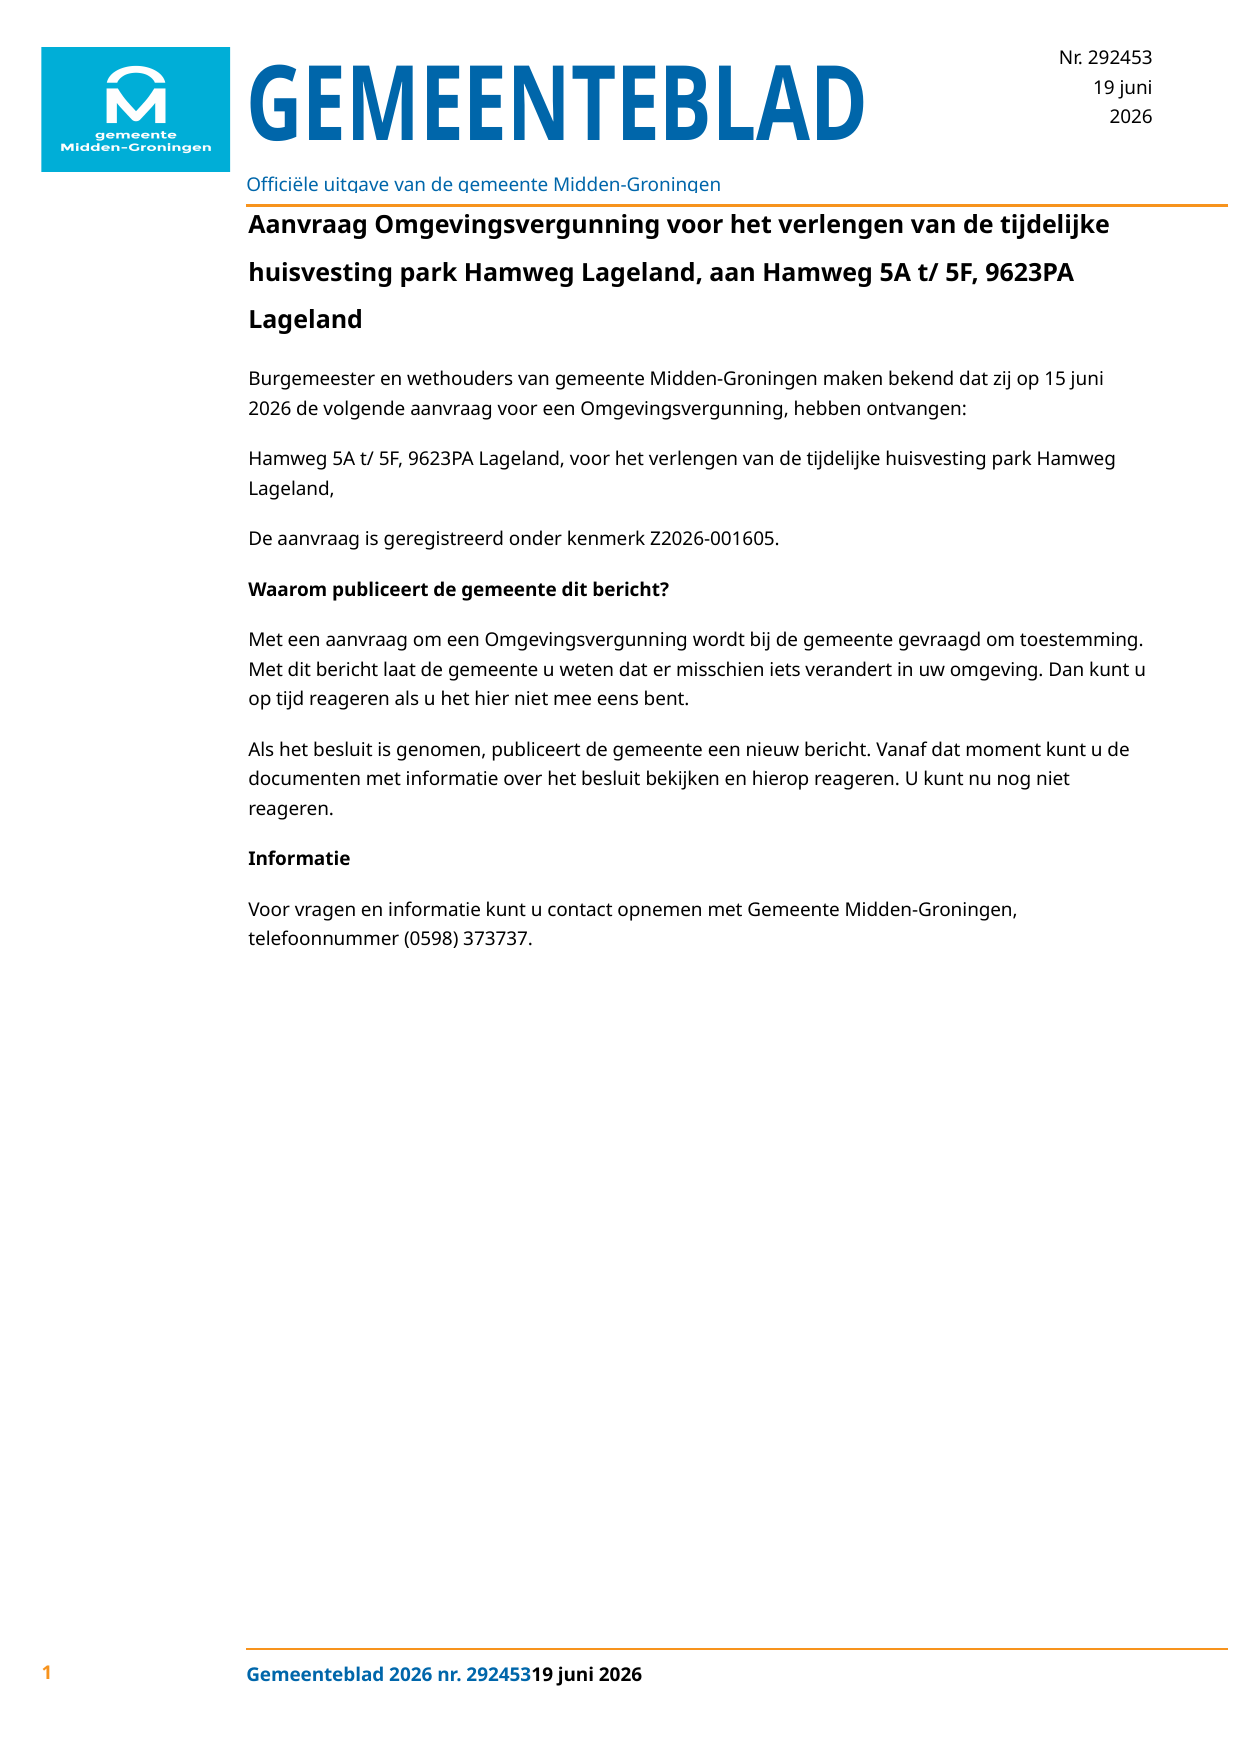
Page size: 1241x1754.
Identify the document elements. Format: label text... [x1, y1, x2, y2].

text Waarom publiceert de gemeente dit bericht? [248, 576, 1152, 602]
text Informatie [248, 846, 1152, 871]
text Voor vragen en informatie kunt u contact opnemen met Gemeente Midden-Groningen, telefoonnummer (0598) 373737. [248, 896, 1152, 951]
text Als het besluit is genomen, publiceert de gemeente een nieuw bericht. Vanaf dat moment kunt u de documenten met informatie over het besluit bekijken en hierop reageren. U kunt nu nog niet reageren. [248, 736, 1152, 821]
text Burgemeester en wethouders van gemeente Midden-Groningen maken bekend dat zij op 15 juni 2026 de volgende aanvraag voor een Omgevingsvergunning, hebben ontvangen: [248, 366, 1152, 421]
text Hamweg 5A t/ 5F, 9623PA Lageland, voor het verlengen van de tijdelijke huisvesting park Hamweg Lageland, [248, 446, 1152, 501]
text Met een aanvraag om een Omgevingsvergunning wordt bij de gemeente gevraagd om toestemming. Met dit bericht laat de gemeente u weten dat er misschien iets verandert in uw omgeving. Dan kunt u op tijd reageren als u het hier niet mee eens bent. [248, 626, 1152, 711]
text Aanvraag Omgevingsvergunning voor het verlengen van de tijdelijke huisvesting park Hamweg Lageland, aan Hamweg 5A t/ 5F, 9623PA Lageland [248, 207, 1152, 336]
text De aanvraag is geregistreerd onder kenmerk Z2026-001605. [248, 526, 1152, 551]
picture [107, 89, 165, 122]
picture [184, 146, 190, 153]
picture [108, 66, 164, 82]
